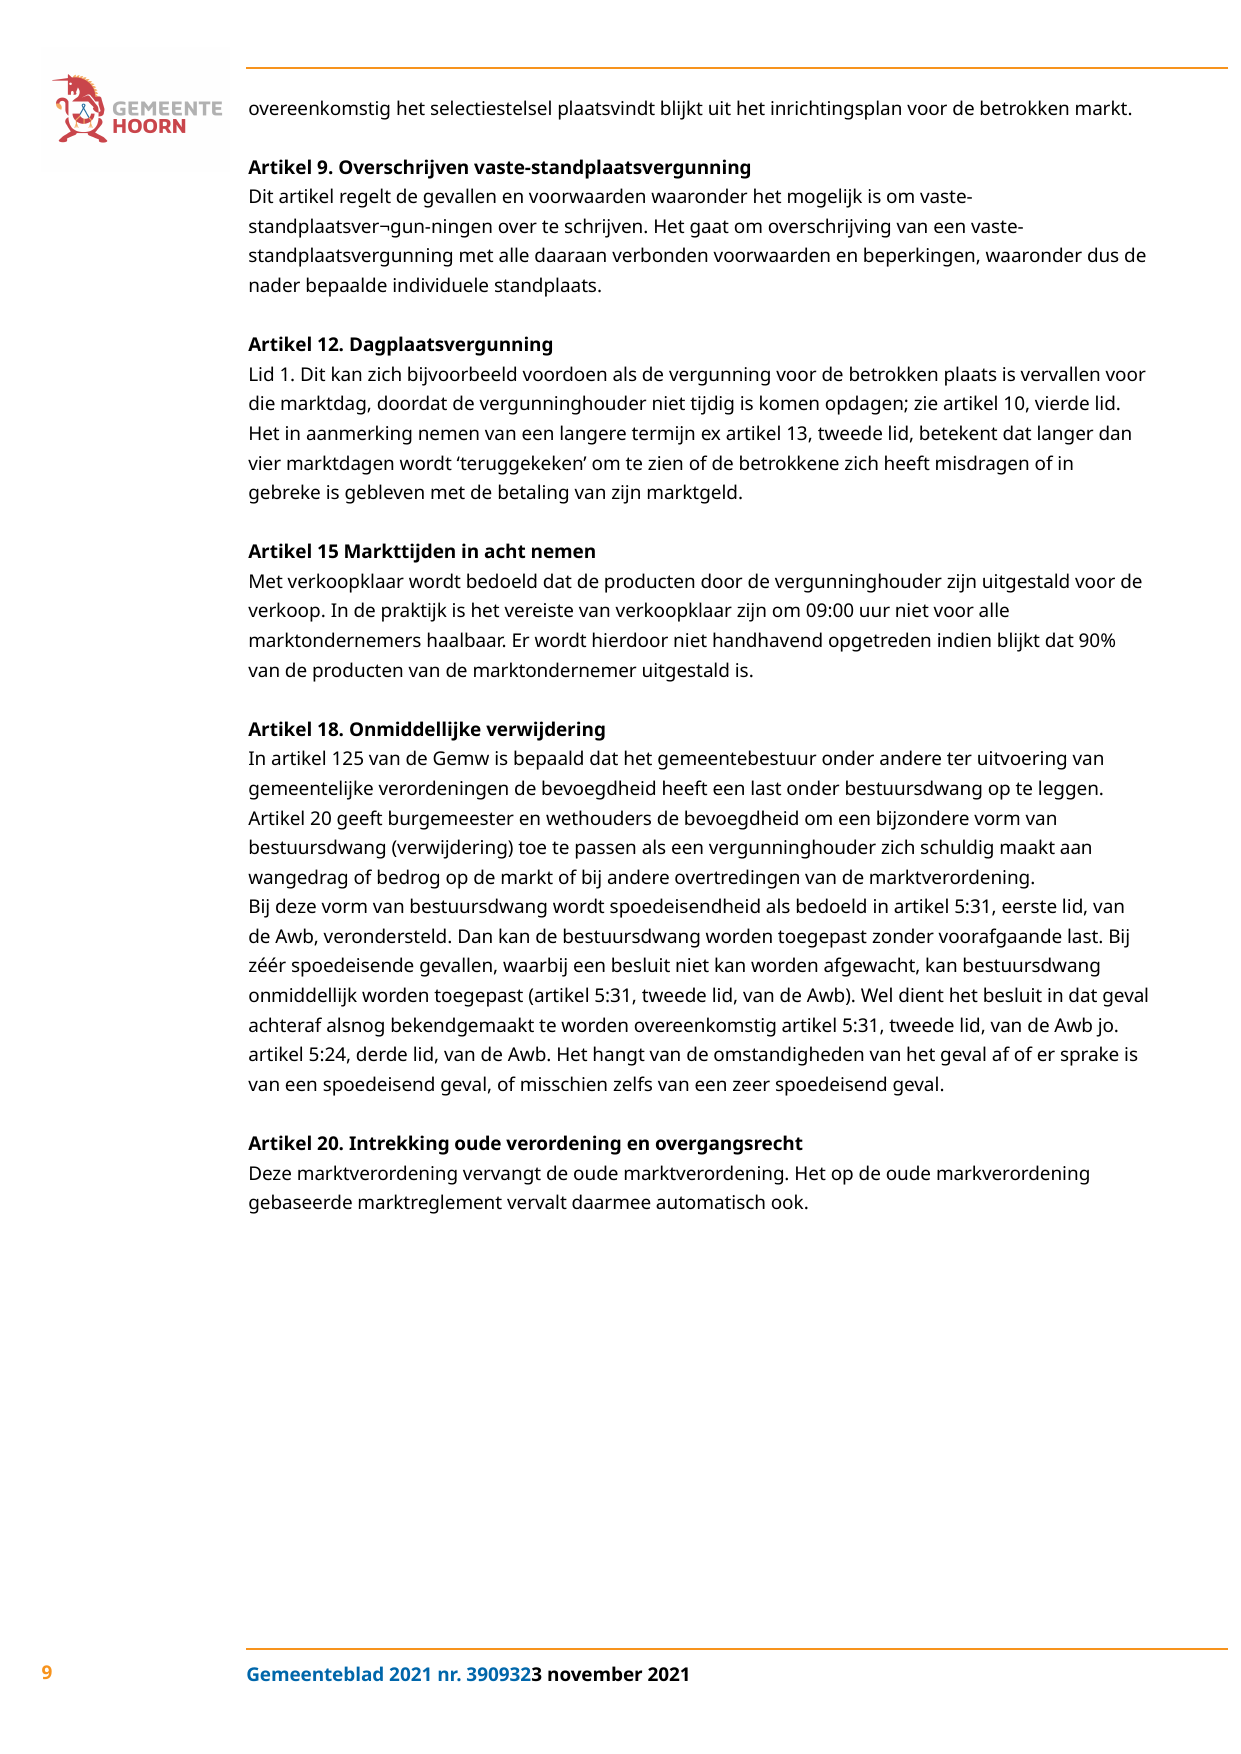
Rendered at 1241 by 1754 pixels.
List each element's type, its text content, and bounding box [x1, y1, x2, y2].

text Het in aanmerking nemen van een langere termijn ex artikel 13, tweede lid, betekent dat langer dan vier marktdagen wordt ‘teruggekeken’ om te zien of de betrokkene zich heeft misdragen of in gebreke is gebleven met de betaling van zijn marktgeld. [248, 420, 1152, 505]
text Deze marktverordening vervangt de oude marktverordening. Het op de oude markverordening gebaseerde marktreglement vervalt daarmee automatisch ook. [248, 1160, 1152, 1215]
text Dit artikel regelt de gevallen en voorwaarden waaronder het mogelijk is om vaste-standplaatsver¬gun-ningen over te schrijven. Het gaat om overschrijving van een vaste-standplaatsvergunning met alle daaraan verbonden voorwaarden en beperkingen, waaronder dus de nader bepaalde individuele standplaats. [248, 183, 1152, 298]
text overeenkomstig het selectiestelsel plaatsvindt blijkt uit het inrichtingsplan voor de betrokken markt. [248, 95, 1152, 121]
text Bij deze vorm van bestuursdwang wordt spoedeisendheid als bedoeld in artikel 5:31, eerste lid, van de Awb, verondersteld. Dan kan de bestuursdwang worden toegepast zonder voorafgaande last. Bij zéér spoedeisende gevallen, waarbij een besluit niet kan worden afgewacht, kan bestuursdwang onmiddellijk worden toegepast (artikel 5:31, tweede lid, van de Awb). Wel dient het besluit in dat geval achteraf alsnog bekendgemaakt te worden overeenkomstig artikel 5:31, tweede lid, van de Awb jo. artikel 5:24, derde lid, van de Awb. Het hangt van de omstandigheden van het geval af of er sprake is van een spoedeisend geval, of misschien zelfs van een zeer spoedeisend geval. [248, 893, 1152, 1097]
text Met verkoopklaar wordt bedoeld dat de producten door de vergunninghouder zijn uitgestald voor de verkoop. In de praktijk is het vereiste van verkoopklaar zijn om 09:00 uur niet voor alle marktondernemers haalbaar. Er wordt hierdoor niet handhavend opgetreden indien blijkt dat 90% van de producten van de marktondernemer uitgestald is. [248, 568, 1152, 683]
text Lid 1. Dit kan zich bijvoorbeeld voordoen als de vergunning voor de betrokken plaats is vervallen voor die marktdag, doordat de vergunninghouder niet tijdig is komen opdagen; zie artikel 10, vierde lid. [248, 361, 1152, 416]
text In artikel 125 van de Gemw is bepaald dat het gemeentebestuur onder andere ter uitvoering van gemeentelijke verordeningen de bevoegdheid heeft een last onder bestuursdwang op te leggen. Artikel 20 geeft burgemeester en wethouders de bevoegdheid om een bijzondere vorm van bestuursdwang (verwijdering) toe te passen als een vergunninghouder zich schuldig maakt aan wangedrag of bedrog op de markt of bij andere overtredingen van de marktverordening. [248, 746, 1152, 890]
text Artikel 12. Dagplaatsvergunning [248, 331, 1152, 357]
picture [41, 47, 231, 172]
text Artikel 20. Intrekking oude verordening en overgangsrecht [248, 1130, 1152, 1156]
text Artikel 15 Markttijden in acht nemen [248, 538, 1152, 564]
text Artikel 9. Overschrijven vaste-standplaatsvergunning [248, 154, 1152, 180]
text Artikel 18. Onmiddellijke verwijdering [248, 716, 1152, 742]
